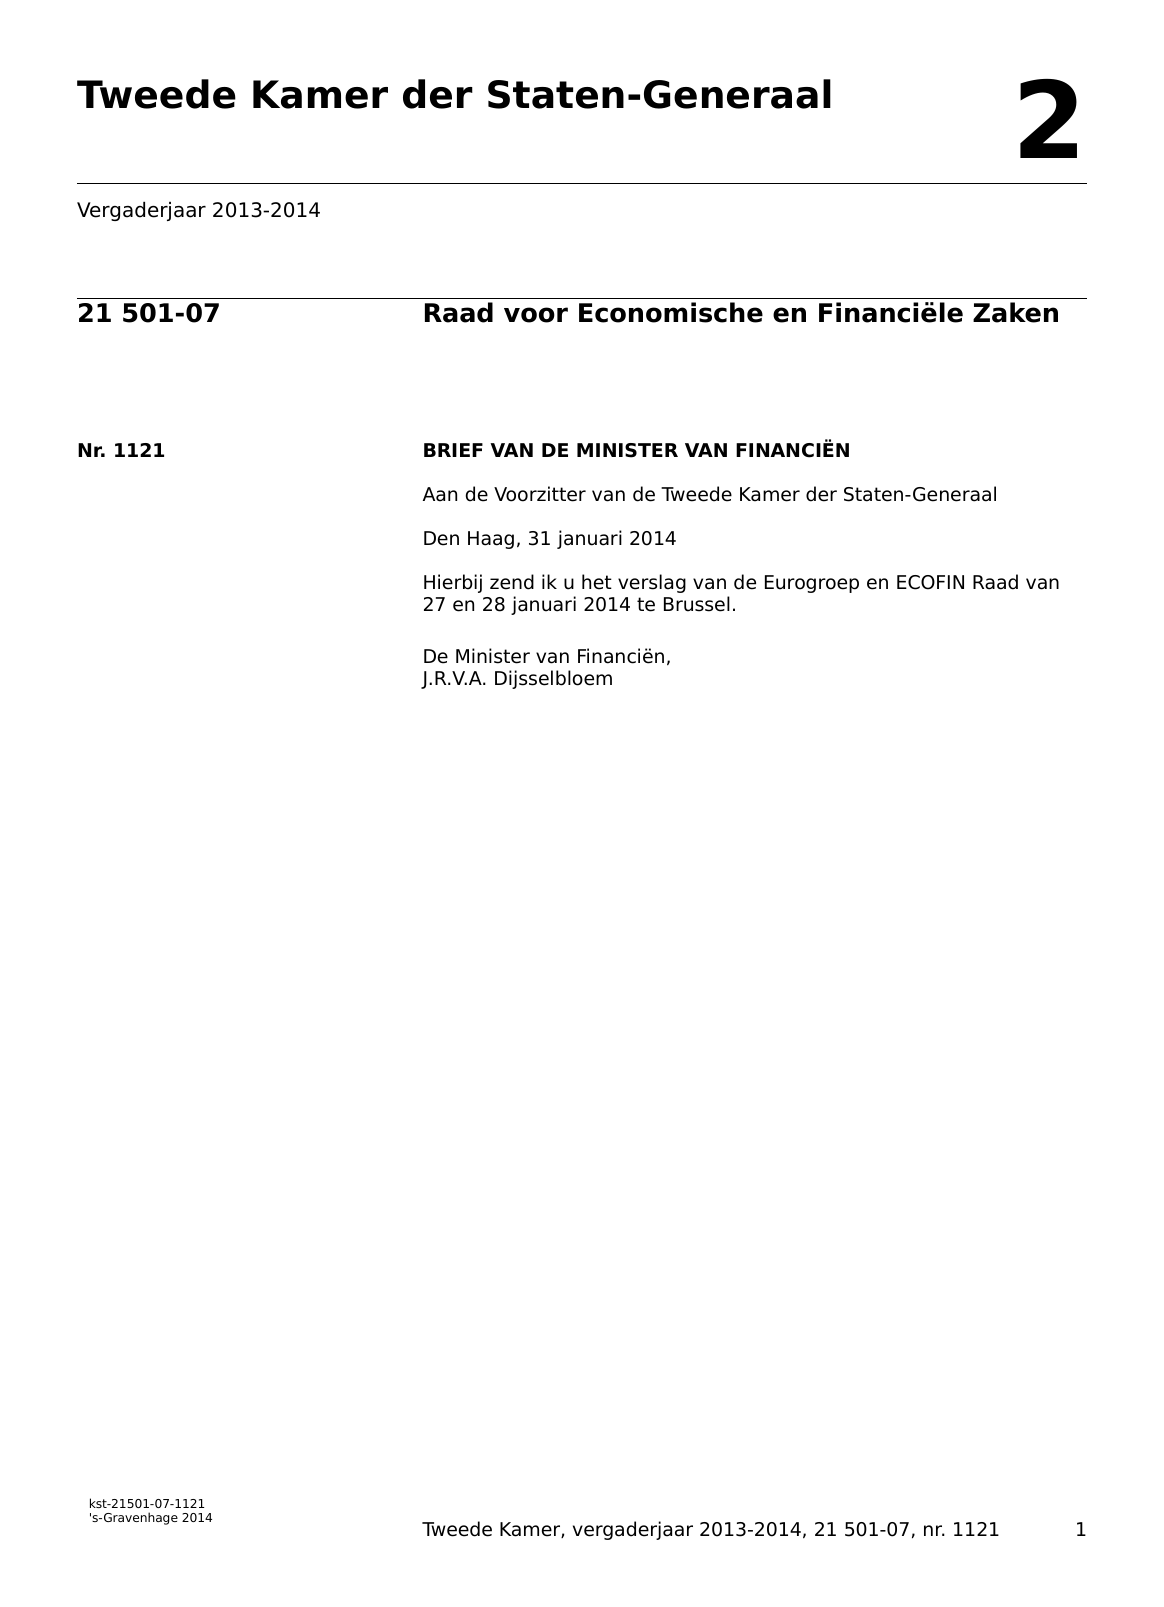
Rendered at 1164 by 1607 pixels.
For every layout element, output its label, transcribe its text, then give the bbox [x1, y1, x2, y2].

text De Minister van Financiën, J.R.V.A. Dijsselbloem [422, 646, 1087, 690]
text Den Haag, 31 januari 2014 [422, 528, 1087, 550]
text Aan de Voorzitter van de Tweede Kamer der Staten-Generaal [422, 484, 1087, 506]
table_header 2 [886, 59, 1087, 183]
text Hierbij zend ik u het verslag van de Eurogroep en ECOFIN Raad van 27 en 28 januari 2014 te Brussel. [422, 572, 1087, 616]
text kst-21501-07-1121 [88, 1497, 323, 1511]
table_header Tweede Kamer der Staten-Generaal [77, 59, 886, 183]
subtitle 21 501-07 Raad voor Economische en Financiële Zaken [77, 299, 1087, 329]
text 's-Gravenhage 2014 [88, 1511, 323, 1525]
table_cell Vergaderjaar 2013-2014 [77, 184, 1087, 298]
subtitle Nr. 1121 BRIEF VAN DE MINISTER VAN FINANCIËN [77, 440, 1087, 462]
